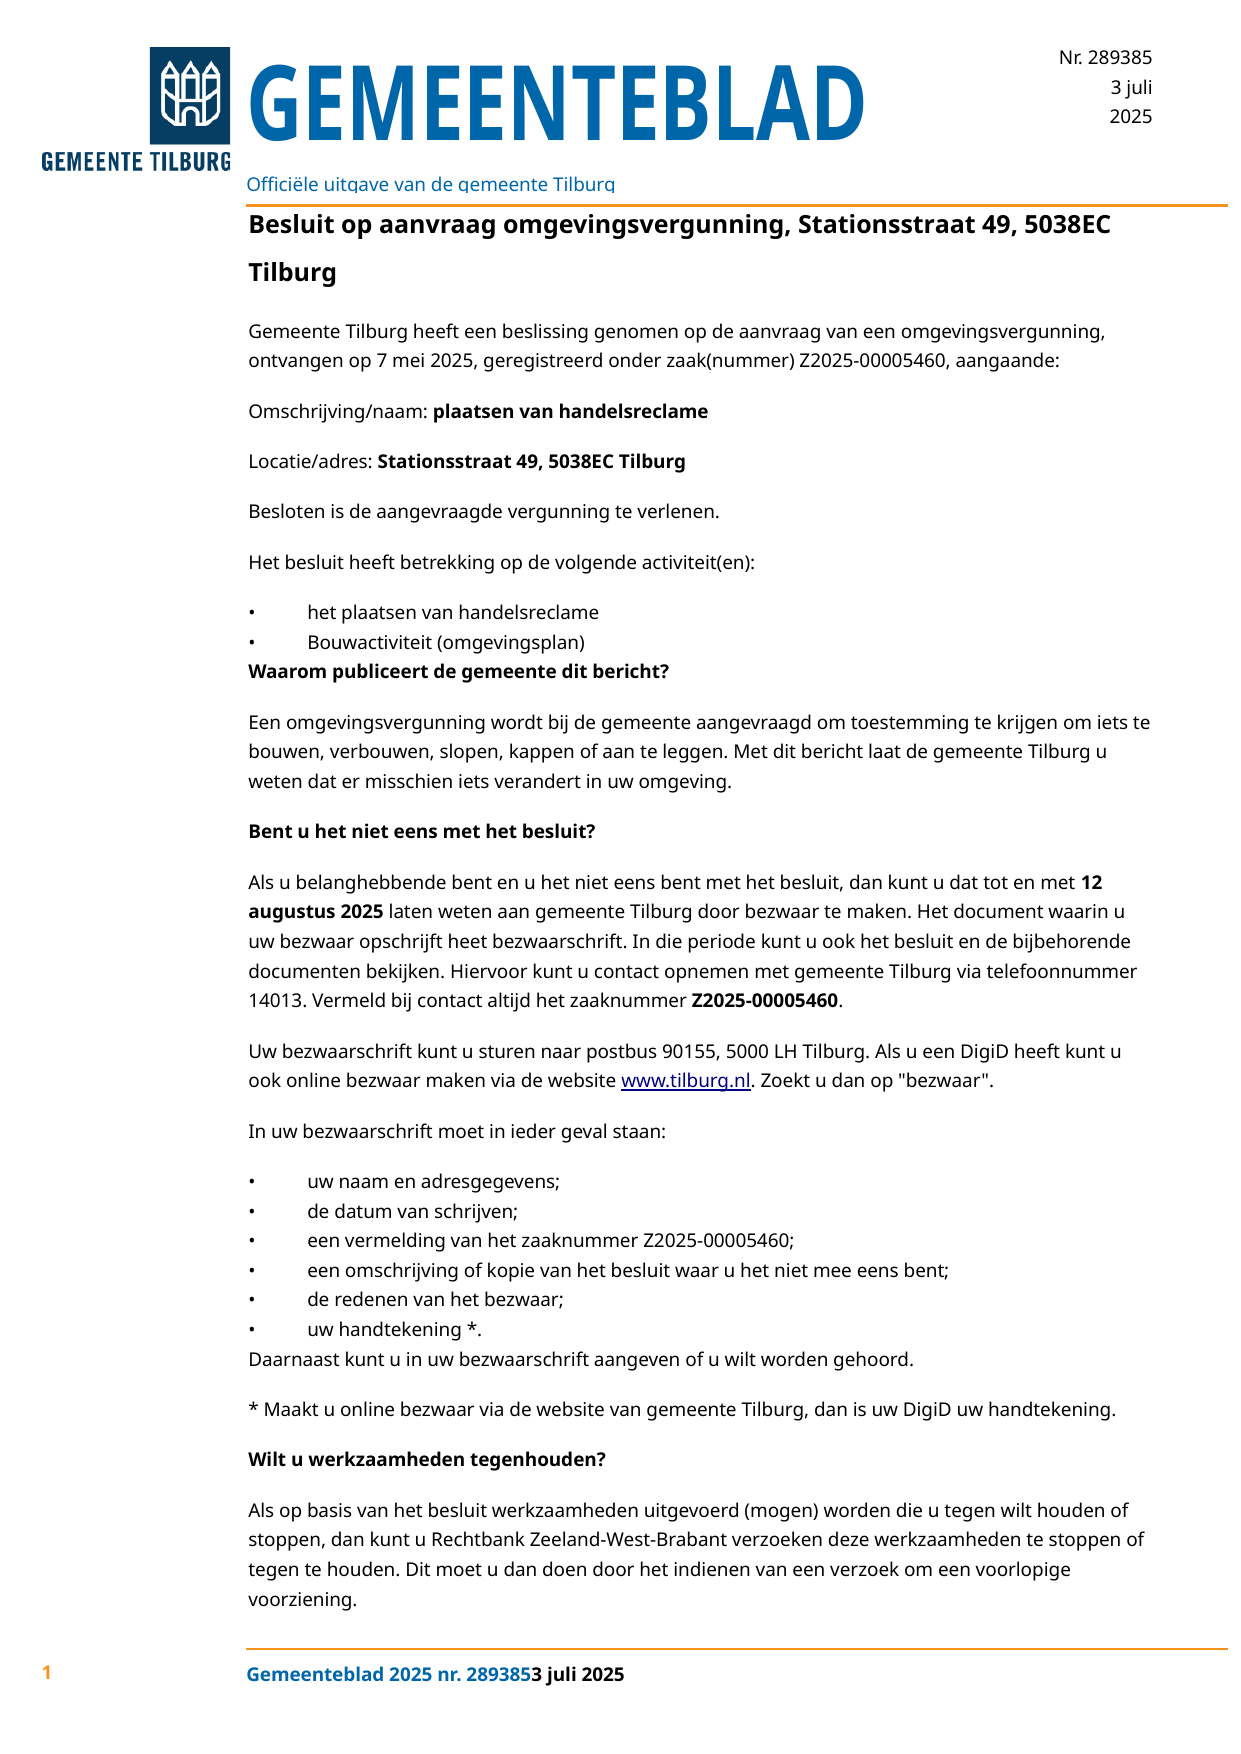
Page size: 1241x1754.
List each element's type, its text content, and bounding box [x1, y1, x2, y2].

text Besloten is de aangevraagde vergunning te verlenen. [248, 499, 1152, 524]
text Omschrijving/naam: plaatsen van handelsreclame [248, 398, 1152, 424]
text Daarnaast kunt u in uw bezwaarschrift aangeven of u wilt worden gehoord. [248, 1346, 1152, 1372]
text Besluit op aanvraag omgevingsvergunning, Stationsstraat 49, 5038EC Tilburg [248, 207, 1152, 288]
list de redenen van het bezwaar; [248, 1287, 1152, 1312]
text Uw bezwaarschrift kunt u sturen naar postbus 90155, 5000 LH Tilburg. Als u een DigiD heeft kunt u ook online bezwaar maken via de website www.tilburg.nl. Zoekt u dan op "bezwaar". [248, 1038, 1152, 1093]
list Bouwactiviteit (omgevingsplan) [248, 629, 1152, 655]
list een omschrijving of kopie van het besluit waar u het niet mee eens bent; [248, 1257, 1152, 1283]
text Locatie/adres: Stationsstraat 49, 5038EC Tilburg [248, 448, 1152, 474]
text In uw bezwaarschrift moet in ieder geval staan: [248, 1118, 1152, 1144]
text Gemeente Tilburg heeft een beslissing genomen op de aanvraag van een omgevingsvergunning, ontvangen op 7 mei 2025, geregistreerd onder zaak(nummer) Z2025-00005460, aangaande: [248, 318, 1152, 373]
text Als op basis van het besluit werkzaamheden uitgevoerd (mogen) worden die u tegen wilt houden of stoppen, dan kunt u Rechtbank Zeeland-West-Brabant verzoeken deze werkzaamheden te stoppen of tegen te houden. Dit moet u dan doen door het indienen van een verzoek om een voorlopige voorziening. [248, 1497, 1152, 1612]
text Waarom publiceert de gemeente dit bericht? [248, 659, 1152, 684]
list uw naam en adresgegevens; [248, 1168, 1152, 1194]
list een vermelding van het zaaknummer Z2025-00005460; [248, 1227, 1152, 1253]
list uw handtekening *. [248, 1316, 1152, 1342]
picture [41, 47, 231, 172]
text Als u belanghebbende bent en u het niet eens bent met het besluit, dan kunt u dat tot en met 12 augustus 2025 laten weten aan gemeente Tilburg door bezwaar te maken. Het document waarin u uw bezwaar opschrijft heet bezwaarschrift. In die periode kunt u ook het besluit en de bijbehorende documenten bekijken. Hiervoor kunt u contact opnemen met gemeente Tilburg via telefoonnummer 14013. Vermeld bij contact altijd het zaaknummer Z2025-00005460. [248, 869, 1152, 1013]
text Bent u het niet eens met het besluit? [248, 819, 1152, 844]
list het plaatsen van handelsreclame [248, 599, 1152, 625]
text Wilt u werkzaamheden tegenhouden? [248, 1447, 1152, 1472]
list de datum van schrijven; [248, 1198, 1152, 1224]
text Een omgevingsvergunning wordt bij de gemeente aangevraagd om toestemming te krijgen om iets te bouwen, verbouwen, slopen, kappen of aan te leggen. Met dit bericht laat de gemeente Tilburg u weten dat er misschien iets verandert in uw omgeving. [248, 709, 1152, 794]
text Het besluit heeft betrekking op de volgende activiteit(en): [248, 549, 1152, 575]
text * Maakt u online bezwaar via de website van gemeente Tilburg, dan is uw DigiD uw handtekening. [248, 1396, 1152, 1422]
